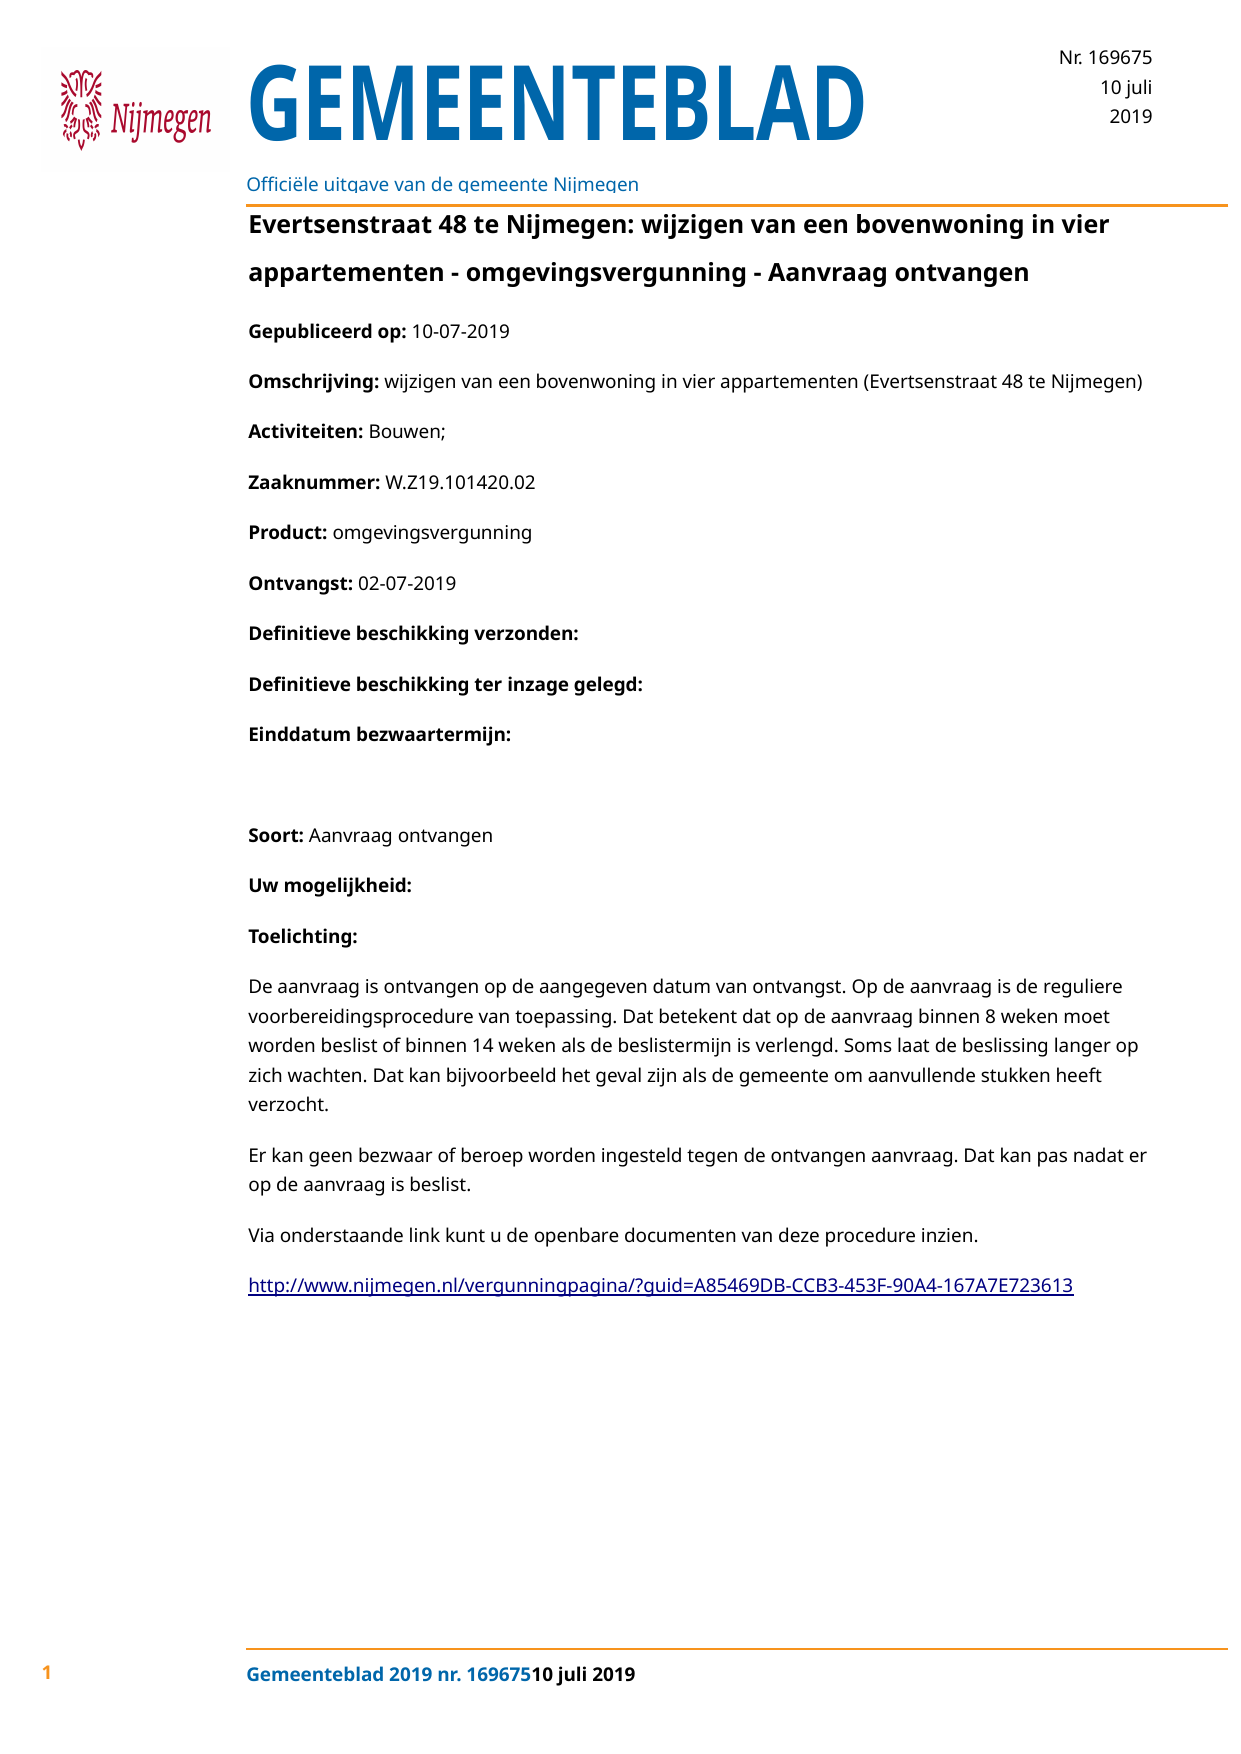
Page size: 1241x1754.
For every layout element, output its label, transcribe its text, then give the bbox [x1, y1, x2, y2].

text Uw mogelijkheid: [248, 872, 1152, 898]
text Definitieve beschikking verzonden: [248, 620, 1152, 646]
text Activiteiten: Bouwen; [248, 419, 1152, 444]
text Evertsenstraat 48 te Nijmegen: wijzigen van een bovenwoning in vier appartementen - omgevingsvergunning - Aanvraag ontvangen [248, 207, 1152, 288]
text http://www.nijmegen.nl/vergunningpagina/?guid=A85469DB-CCB3-453F-90A4-167A7E723613 [248, 1272, 1152, 1298]
text Definitieve beschikking ter inzage gelegd: [248, 671, 1152, 697]
text Ontvangst: 02-07-2019 [248, 570, 1152, 596]
text Product: omgevingsvergunning [248, 519, 1152, 545]
picture [41, 47, 231, 172]
text Zaaknummer: W.Z19.101420.02 [248, 469, 1152, 495]
text De aanvraag is ontvangen op de aangegeven datum van ontvangst. Op de aanvraag is de reguliere voorbereidingsprocedure van toepassing. Dat betekent dat op de aanvraag binnen 8 weken moet worden beslist of binnen 14 weken als de beslistermijn is verlengd. Soms laat de beslissing langer op zich wachten. Dat kan bijvoorbeeld het geval zijn als de gemeente om aanvullende stukken heeft verzocht. [248, 973, 1152, 1117]
text Via onderstaande link kunt u de openbare documenten van deze procedure inzien. [248, 1222, 1152, 1248]
text Einddatum bezwaartermijn: [248, 721, 1152, 747]
text Toelichting: [248, 923, 1152, 949]
text Gepubliceerd op: 10-07-2019 [248, 318, 1152, 344]
text Omschrijving: wijzigen van een bovenwoning in vier appartementen (Evertsenstraat 48 te Nijmegen) [248, 368, 1152, 394]
text Er kan geen bezwaar of beroep worden ingesteld tegen de ontvangen aanvraag. Dat kan pas nadat er op de aanvraag is beslist. [248, 1142, 1152, 1197]
text Soort: Aanvraag ontvangen [248, 822, 1152, 848]
